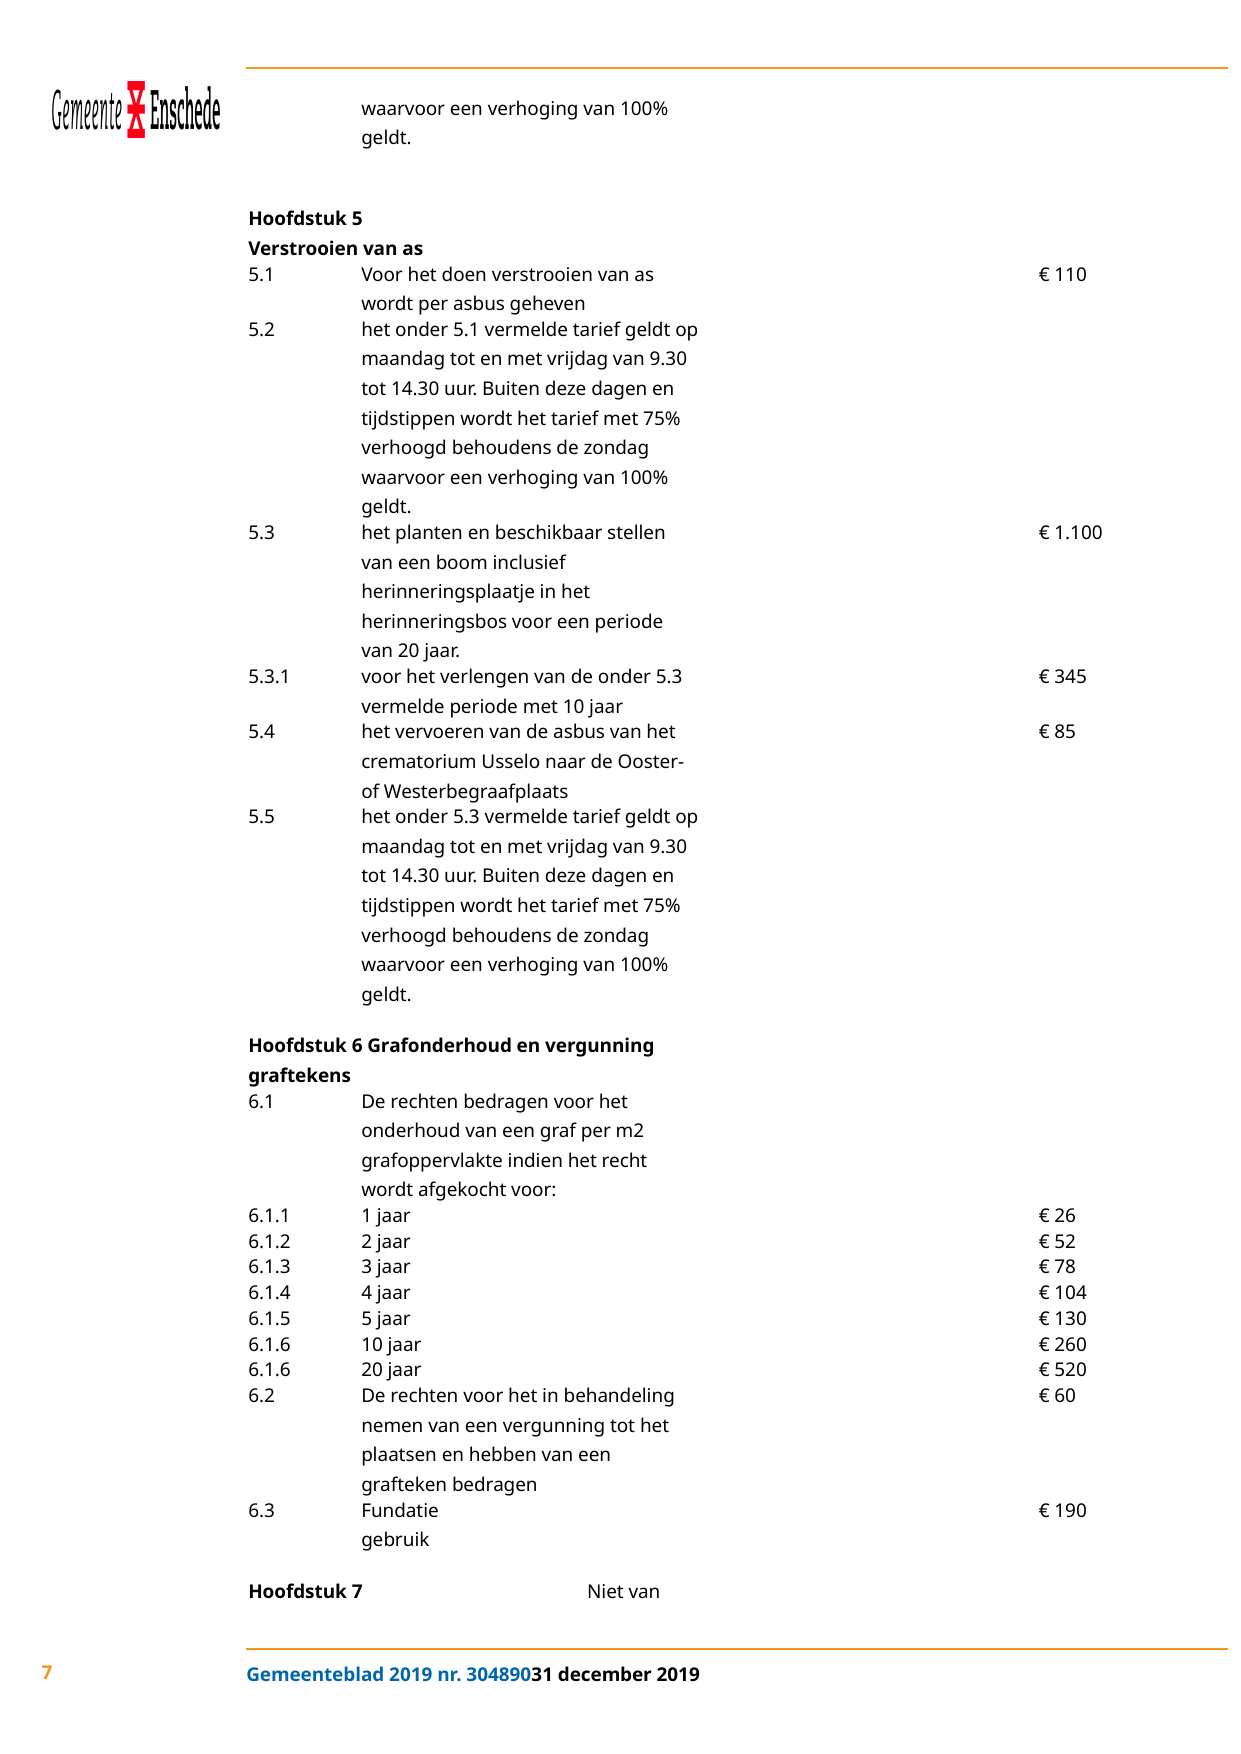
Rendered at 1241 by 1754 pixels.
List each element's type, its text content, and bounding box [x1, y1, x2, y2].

table_cell [926, 316, 1038, 519]
table_cell [926, 1228, 1038, 1254]
table_cell [813, 261, 926, 316]
table_cell De rechten voor het in behandeling nemen van een vergunning tot het plaatsen en hebben van een grafteken bedragen [361, 1383, 700, 1497]
table_cell [926, 1497, 1038, 1552]
table_cell [700, 1254, 813, 1279]
table_cell € 520 [1039, 1357, 1152, 1382]
table_cell 5.4 [248, 719, 361, 803]
table_cell [813, 180, 926, 205]
table_cell [813, 1033, 926, 1088]
table_cell € 85 [1039, 719, 1152, 803]
table_cell [700, 1383, 813, 1497]
table_cell Hoofdstuk 7 [248, 1578, 474, 1604]
table_cell [1039, 1007, 1152, 1032]
table_cell [587, 1552, 700, 1578]
table_cell 3 jaar [361, 1254, 474, 1279]
table_cell [700, 316, 813, 519]
picture [41, 47, 231, 172]
table_cell [587, 1007, 700, 1032]
table_cell [361, 1007, 474, 1032]
table_cell [587, 1202, 700, 1228]
table_cell Hoofdstuk 5 Verstrooien van as [248, 205, 474, 261]
table_cell 6.1 [248, 1088, 361, 1202]
table_cell 6.3 [248, 1497, 361, 1552]
table_cell [587, 205, 700, 261]
table_cell 6.1.4 [248, 1280, 361, 1305]
table_cell 5.1 [248, 261, 361, 316]
table_cell € 345 [1039, 663, 1152, 719]
table_cell [474, 1331, 587, 1357]
table_cell 10 jaar [361, 1331, 474, 1357]
table_cell [813, 519, 926, 663]
table_cell [700, 205, 813, 261]
table_cell € 190 [1039, 1497, 1152, 1552]
table_cell [248, 1007, 361, 1032]
table_cell [813, 1383, 926, 1497]
table_cell [700, 1202, 813, 1228]
table_cell [587, 1357, 700, 1382]
table_cell [700, 1228, 813, 1254]
table_cell [248, 1552, 361, 1578]
table_cell Fundatie gebruik [361, 1497, 474, 1552]
table_cell [474, 205, 587, 261]
table_cell [474, 1254, 587, 1279]
table_cell [700, 1088, 813, 1202]
table_cell [587, 1497, 700, 1552]
table_cell [926, 261, 1038, 316]
table_cell € 104 [1039, 1280, 1152, 1305]
table_cell [248, 95, 361, 180]
table_cell [1039, 1088, 1152, 1202]
table_cell [813, 95, 926, 180]
table_cell € 110 [1039, 261, 1152, 316]
table_cell [926, 1088, 1038, 1202]
table_cell [813, 1331, 926, 1357]
table_cell [1039, 316, 1152, 519]
table_cell [700, 95, 813, 180]
table_cell [587, 1228, 700, 1254]
table_cell [700, 1331, 813, 1357]
table_cell [813, 1497, 926, 1552]
table_cell [587, 1305, 700, 1331]
table_cell [248, 180, 361, 205]
table_cell [587, 1331, 700, 1357]
table_cell [474, 1007, 587, 1032]
table_cell € 26 [1039, 1202, 1152, 1228]
table_cell [700, 1578, 813, 1604]
table_cell 6.1.6 [248, 1357, 361, 1382]
table_cell voor het verlengen van de onder 5.3 vermelde periode met 10 jaar [361, 663, 700, 719]
table_cell 20 jaar [361, 1357, 474, 1382]
table_cell 6.1.1 [248, 1202, 361, 1228]
table_cell [926, 1305, 1038, 1331]
table_cell [813, 1578, 926, 1604]
table_cell [700, 261, 813, 316]
table_cell [926, 1357, 1038, 1382]
table_cell [813, 1228, 926, 1254]
table_cell [1039, 1552, 1152, 1578]
table_cell [474, 1357, 587, 1382]
table_cell [474, 1305, 587, 1331]
table_cell [926, 1552, 1038, 1578]
table_cell Hoofdstuk 6 Grafonderhoud en vergunning graftekens [248, 1033, 700, 1088]
table_cell € 130 [1039, 1305, 1152, 1331]
table_cell het planten en beschikbaar stellen van een boom inclusief herinneringsplaatje in het herinneringsbos voor een periode van 20 jaar. [361, 519, 700, 663]
table_cell het onder 5.1 vermelde tarief geldt op maandag tot en met vrijdag van 9.30 tot 14.30 uur. Buiten deze dagen en tijdstippen wordt het tarief met 75% verhoogd behoudens de zondag waarvoor een verhoging van 100% geldt. [361, 316, 700, 519]
table_cell [361, 180, 474, 205]
table_cell [700, 663, 813, 719]
table_cell [926, 1254, 1038, 1279]
table_cell [813, 1552, 926, 1578]
table_cell € 78 [1039, 1254, 1152, 1279]
table_cell 2 jaar [361, 1228, 474, 1254]
table_cell het vervoeren van de asbus van het crematorium Usselo naar de Ooster- of Westerbegraafplaats [361, 719, 700, 803]
table_cell [587, 1280, 700, 1305]
table_cell € 60 [1039, 1383, 1152, 1497]
table_cell 6.1.2 [248, 1228, 361, 1254]
table_cell [813, 804, 926, 1007]
table_cell [474, 1228, 587, 1254]
table_cell [813, 1254, 926, 1279]
table_cell € 52 [1039, 1228, 1152, 1254]
table_cell [1039, 1033, 1152, 1088]
table_cell [474, 1578, 587, 1604]
table_cell [1039, 205, 1152, 261]
table_cell [926, 1280, 1038, 1305]
table_cell [700, 519, 813, 663]
table_cell [926, 663, 1038, 719]
table_cell [813, 1007, 926, 1032]
table_cell Niet van [587, 1578, 700, 1604]
table_cell [926, 519, 1038, 663]
table_cell [474, 1552, 587, 1578]
table_cell [1039, 804, 1152, 1007]
table_cell 5.3 [248, 519, 361, 663]
table_cell De rechten bedragen voor het onderhoud van een graf per m2 grafoppervlakte indien het recht wordt afgekocht voor: [361, 1088, 700, 1202]
table_cell 5 jaar [361, 1305, 474, 1331]
table_cell [700, 719, 813, 803]
table_cell 4 jaar [361, 1280, 474, 1305]
table_cell [700, 1357, 813, 1382]
table_cell [813, 1280, 926, 1305]
table_cell [700, 1280, 813, 1305]
table_cell 6.1.3 [248, 1254, 361, 1279]
table_cell [1039, 180, 1152, 205]
table_cell [700, 1552, 813, 1578]
table_cell [1039, 95, 1152, 180]
table_cell [474, 180, 587, 205]
table_cell 6.2 [248, 1383, 361, 1497]
table_cell [813, 719, 926, 803]
table_cell [926, 1383, 1038, 1497]
table_cell [700, 1007, 813, 1032]
table_cell [1039, 1578, 1152, 1604]
table_cell [926, 1007, 1038, 1032]
table_cell [926, 1331, 1038, 1357]
table_cell [926, 180, 1038, 205]
table_cell [474, 1202, 587, 1228]
table_cell 5.5 [248, 804, 361, 1007]
table_cell [926, 95, 1038, 180]
table_cell [700, 1305, 813, 1331]
table_cell [700, 804, 813, 1007]
table_cell [813, 1357, 926, 1382]
table_cell [926, 1033, 1038, 1088]
table_cell [926, 205, 1038, 261]
table_cell [474, 1497, 587, 1552]
table_cell [813, 663, 926, 719]
table_cell [700, 180, 813, 205]
table_cell [700, 1497, 813, 1552]
table_cell [813, 205, 926, 261]
table_cell Voor het doen verstrooien van as wordt per asbus geheven [361, 261, 700, 316]
table_cell [813, 1305, 926, 1331]
table_cell 5.3.1 [248, 663, 361, 719]
table_cell [926, 1578, 1038, 1604]
table_cell [813, 1088, 926, 1202]
table_cell het onder 5.3 vermelde tarief geldt op maandag tot en met vrijdag van 9.30 tot 14.30 uur. Buiten deze dagen en tijdstippen wordt het tarief met 75% verhoogd behoudens de zondag waarvoor een verhoging van 100% geldt. [361, 804, 700, 1007]
table_cell € 260 [1039, 1331, 1152, 1357]
table_cell [813, 1202, 926, 1228]
table_cell [926, 804, 1038, 1007]
table_cell [926, 719, 1038, 803]
table_cell waarvoor een verhoging van 100% geldt. [361, 95, 700, 180]
table_cell [700, 1033, 813, 1088]
table_cell [587, 180, 700, 205]
table_cell [587, 1254, 700, 1279]
table_cell [926, 1202, 1038, 1228]
table_cell € 1.100 [1039, 519, 1152, 663]
table_cell 6.1.6 [248, 1331, 361, 1357]
table_cell 6.1.5 [248, 1305, 361, 1331]
table_cell 5.2 [248, 316, 361, 519]
table_cell [361, 1552, 474, 1578]
table_cell [813, 316, 926, 519]
table_cell 1 jaar [361, 1202, 474, 1228]
table_cell [474, 1280, 587, 1305]
